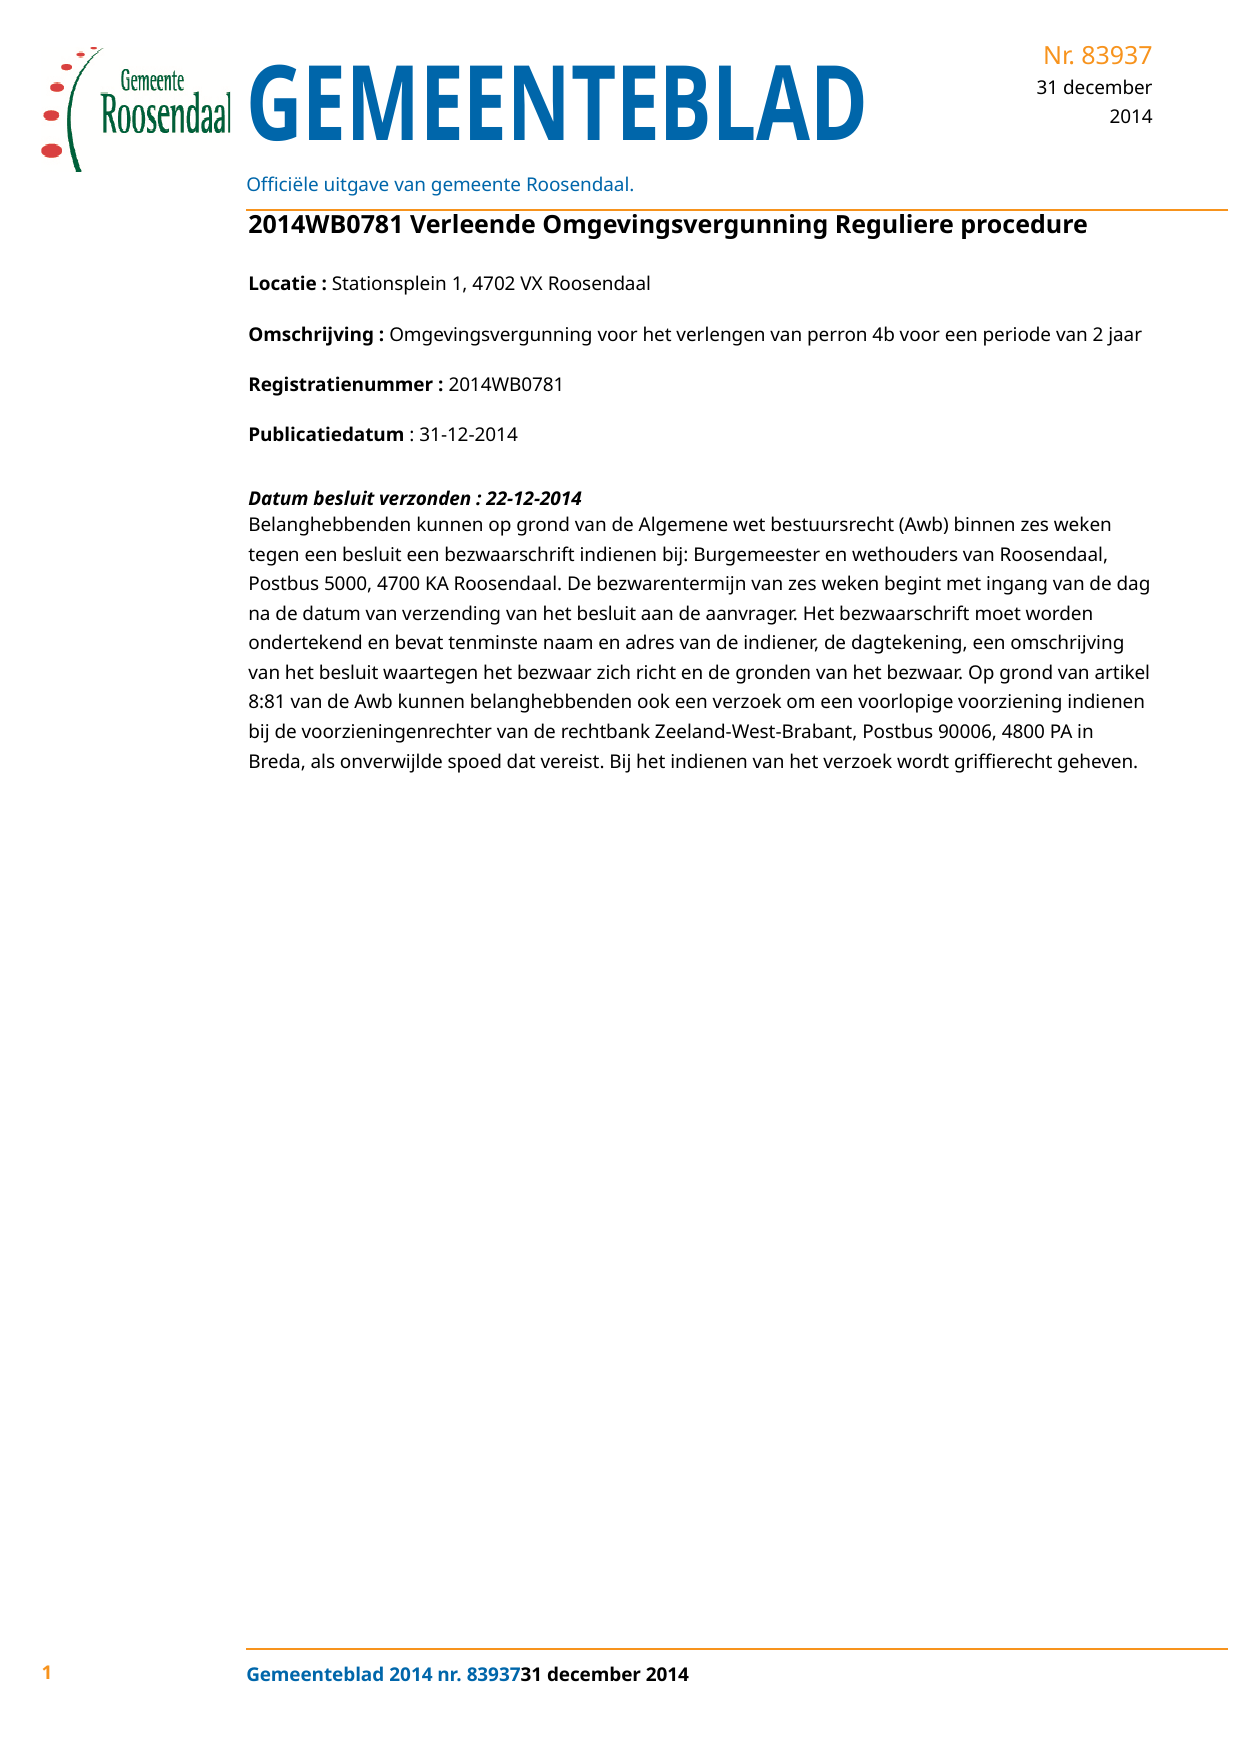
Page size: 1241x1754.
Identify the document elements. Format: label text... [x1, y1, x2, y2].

picture [41, 47, 231, 172]
text Datum besluit verzonden : 22-12-2014 [248, 486, 1152, 511]
text Omschrijving : Omgevingsvergunning voor het verlengen van perron 4b voor een periode van 2 jaar [248, 321, 1152, 346]
text Publicatiedatum : 31-12-2014 [248, 422, 1152, 447]
text 2014WB0781 Verleende Omgevingsvergunning Reguliere procedure [248, 211, 1152, 241]
text Locatie : Stationsplein 1, 4702 VX Roosendaal [248, 270, 1152, 296]
text Registratienummer : 2014WB0781 [248, 371, 1152, 397]
text Belanghebbenden kunnen op grond van de Algemene wet bestuursrecht (Awb) binnen zes weken tegen een besluit een bezwaarschrift indienen bij: Burgemeester en wethouders van Roosendaal, Postbus 5000, 4700 KA Roosendaal. De bezwarentermijn van zes weken begint met ingang van de dag na de datum van verzending van het besluit aan de aanvrager. Het bezwaarschrift moet worden ondertekend en bevat tenminste naam en adres van de indiener, de dagtekening, een omschrijving van het besluit waartegen het bezwaar zich richt en de gronden van het bezwaar. Op grond van artikel 8:81 van de Awb kunnen belanghebbenden ook een verzoek om een voorlopige voorziening indienen bij de voorzieningenrechter van de rechtbank Zeeland-West-Brabant, Postbus 90006, 4800 PA in Breda, als onverwijlde spoed dat vereist. Bij het indienen van het verzoek wordt griffierecht geheven. [248, 511, 1152, 774]
